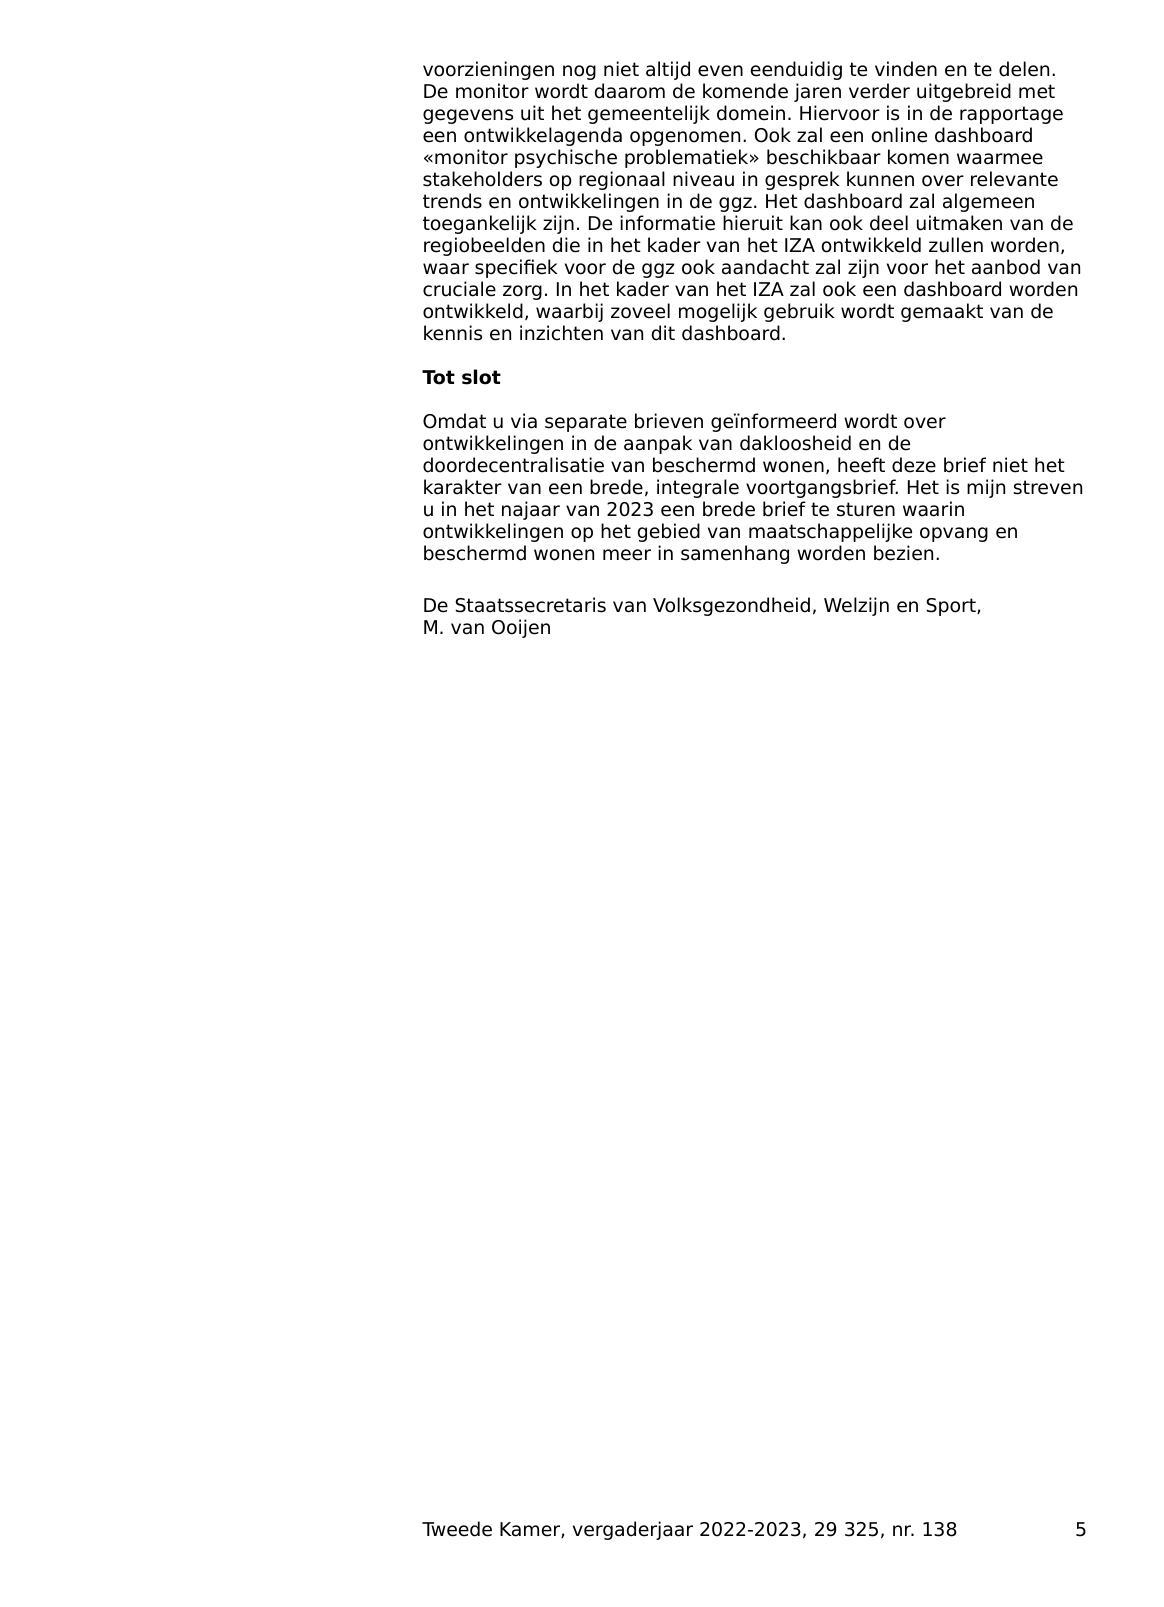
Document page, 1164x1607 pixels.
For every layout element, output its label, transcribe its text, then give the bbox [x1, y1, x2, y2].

text Omdat u via separate brieven geïnformeerd wordt over ontwikkelingen in de aanpak van dakloosheid en de doordecentralisatie van beschermd wonen, heeft deze brief niet het karakter van een brede, integrale voortgangsbrief. Het is mijn streven u in het najaar van 2023 een brede brief te sturen waarin ontwikkelingen op het gebied van maatschappelijke opvang en beschermd wonen meer in samenhang worden bezien. [422, 411, 1087, 565]
text voorzieningen nog niet altijd even eenduidig te vinden en te delen. De monitor wordt daarom de komende jaren verder uitgebreid met gegevens uit het gemeentelijk domein. Hiervoor is in de rapportage een ontwikkelagenda opgenomen. Ook zal een online dashboard «monitor psychische problematiek» beschikbaar komen waarmee stakeholders op regionaal niveau in gesprek kunnen over relevante trends en ontwikkelingen in de ggz. Het dashboard zal algemeen toegankelijk zijn. De informatie hieruit kan ook deel uitmaken van de regiobeelden die in het kader van het IZA ontwikkeld zullen worden, waar specifiek voor de ggz ook aandacht zal zijn voor het aanbod van cruciale zorg. In het kader van het IZA zal ook een dashboard worden ontwikkeld, waarbij zoveel mogelijk gebruik wordt gemaakt van de kennis en inzichten van dit dashboard. [422, 59, 1087, 345]
subtitle Tot slot [422, 367, 1087, 389]
text De Staatssecretaris van Volksgezondheid, Welzijn en Sport, M. van Ooijen [422, 595, 1087, 639]
